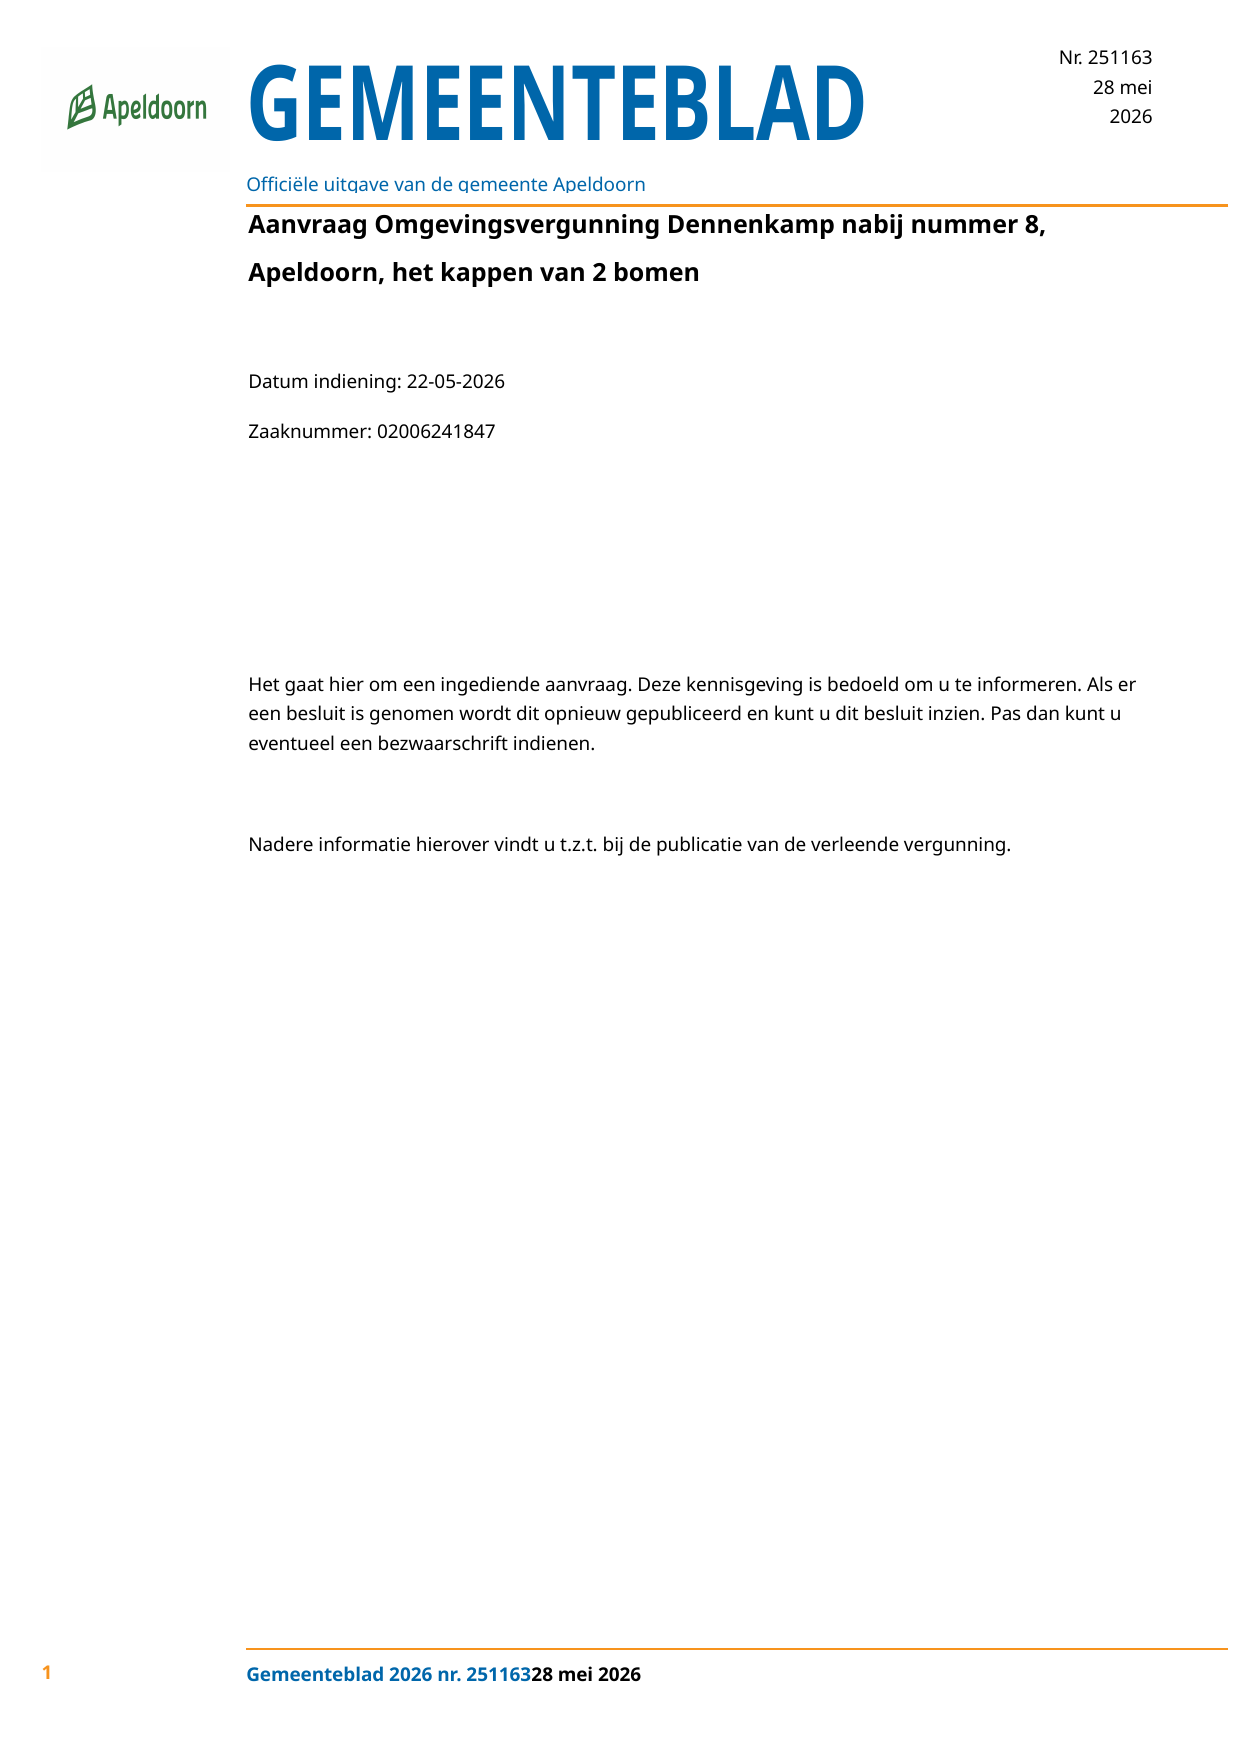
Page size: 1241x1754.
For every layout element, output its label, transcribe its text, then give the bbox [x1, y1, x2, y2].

text Aanvraag Omgevingsvergunning Dennenkamp nabij nummer 8, Apeldoorn, het kappen van 2 bomen [248, 207, 1152, 288]
text Nadere informatie hierover vindt u t.z.t. bij de publicatie van de verleende vergunning. [248, 831, 1152, 857]
text Datum indiening: 22-05-2026 [248, 368, 1152, 394]
text Zaaknummer: 02006241847 [248, 419, 1152, 444]
text Het gaat hier om een ingediende aanvraag. Deze kennisgeving is bedoeld om u te informeren. Als er een besluit is genomen wordt dit opnieuw gepubliceerd en kunt u dit besluit inzien. Pas dan kunt u eventueel een bezwaarschrift indienen. [248, 671, 1152, 756]
picture [41, 47, 231, 172]
